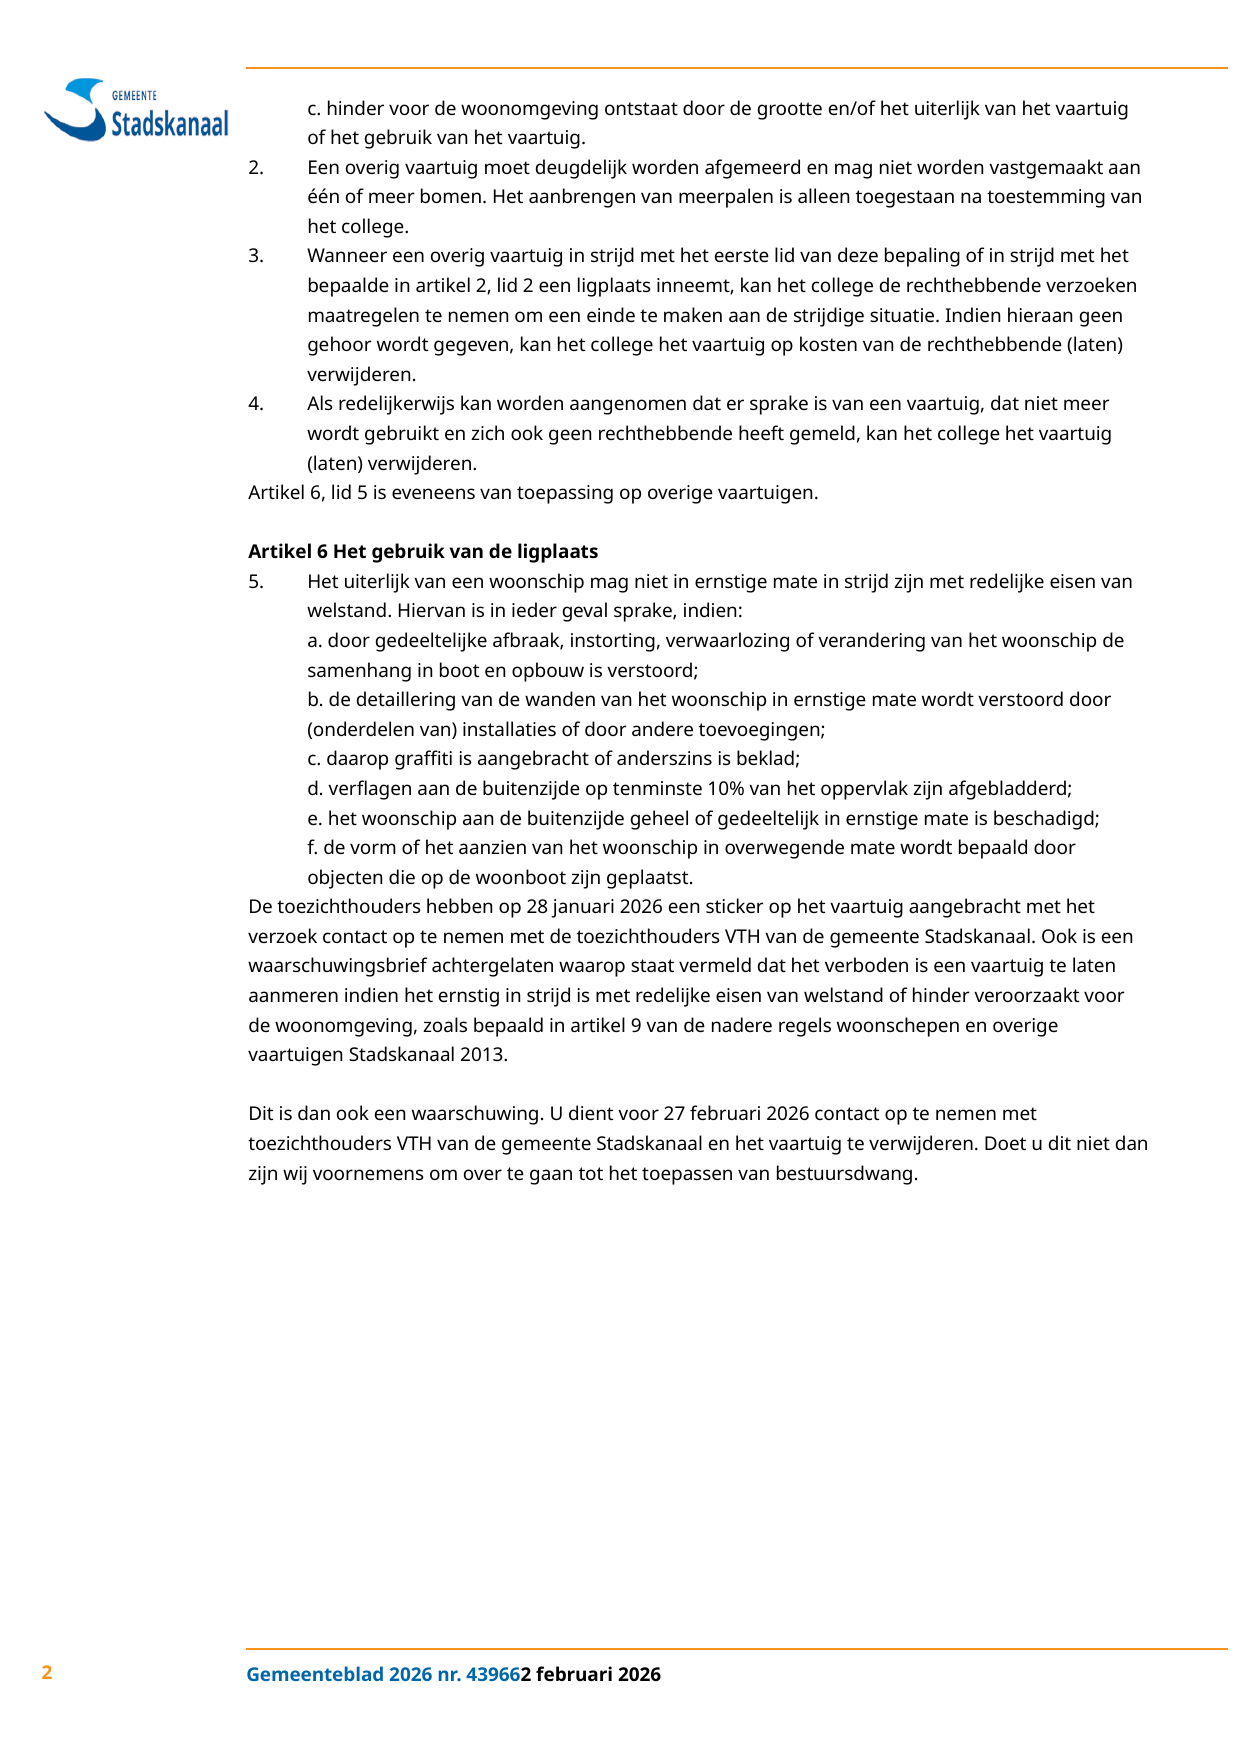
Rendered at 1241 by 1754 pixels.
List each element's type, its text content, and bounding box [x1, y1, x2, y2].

list Als redelijkerwijs kan worden aangenomen dat er sprake is van een vaartuig, dat niet meer wordt gebruikt en zich ook geen rechthebbende heeft gemeld, kan het college het vaartuig (laten) verwijderen. [248, 391, 1152, 476]
text Artikel 6 Het gebruik van de ligplaats [248, 538, 1152, 564]
list c. daarop graffiti is aangebracht of anderszins is beklad; [248, 746, 1152, 771]
list e. het woonschip aan de buitenzijde geheel of gedeeltelijk in ernstige mate is beschadigd; [248, 805, 1152, 831]
list c. hinder voor de woonomgeving ontstaat door de grootte en/of het uiterlijk van het vaartuig of het gebruik van het vaartuig. [248, 95, 1152, 150]
list b. de detaillering van de wanden van het woonschip in ernstige mate wordt verstoord door (onderdelen van) installaties of door andere toevoegingen; [248, 686, 1152, 742]
list f. de vorm of het aanzien van het woonschip in overwegende mate wordt bepaald door objecten die op de woonboot zijn geplaatst. [248, 834, 1152, 890]
picture [41, 47, 231, 172]
list Een overig vaartuig moet deugdelijk worden afgemeerd en mag niet worden vastgemaakt aan één of meer bomen. Het aanbrengen van meerpalen is alleen toegestaan na toestemming van het college. [248, 154, 1152, 239]
list d. verflagen aan de buitenzijde op tenminste 10% van het oppervlak zijn afgebladderd; [248, 775, 1152, 801]
text Artikel 6, lid 5 is eveneens van toepassing op overige vaartuigen. [248, 479, 1152, 505]
text De toezichthouders hebben op 28 januari 2026 een sticker op het vaartuig aangebracht met het verzoek contact op te nemen met de toezichthouders VTH van de gemeente Stadskanaal. Ook is een waarschuwingsbrief achtergelaten waarop staat vermeld dat het verboden is een vaartuig te laten aanmeren indien het ernstig in strijd is met redelijke eisen van welstand of hinder veroorzaakt voor de woonomgeving, zoals bepaald in artikel 9 van de nadere regels woonschepen en overige vaartuigen Stadskanaal 2013. [248, 893, 1152, 1067]
list Het uiterlijk van een woonschip mag niet in ernstige mate in strijd zijn met redelijke eisen van welstand. Hiervan is in ieder geval sprake, indien: [248, 568, 1152, 623]
list Wanneer een overig vaartuig in strijd met het eerste lid van deze bepaling of in strijd met het bepaalde in artikel 2, lid 2 een ligplaats inneemt, kan het college de rechthebbende verzoeken maatregelen te nemen om een einde te maken aan de strijdige situatie. Indien hieraan geen gehoor wordt gegeven, kan het college het vaartuig op kosten van de rechthebbende (laten) verwijderen. [248, 243, 1152, 387]
list a. door gedeeltelijke afbraak, instorting, verwaarlozing of verandering van het woonschip de samenhang in boot en opbouw is verstoord; [248, 627, 1152, 683]
text Dit is dan ook een waarschuwing. U dient voor 27 februari 2026 contact op te nemen met toezichthouders VTH van de gemeente Stadskanaal en het vaartuig te verwijderen. Doet u dit niet dan zijn wij voornemens om over te gaan tot het toepassen van bestuursdwang. [248, 1101, 1152, 1186]
